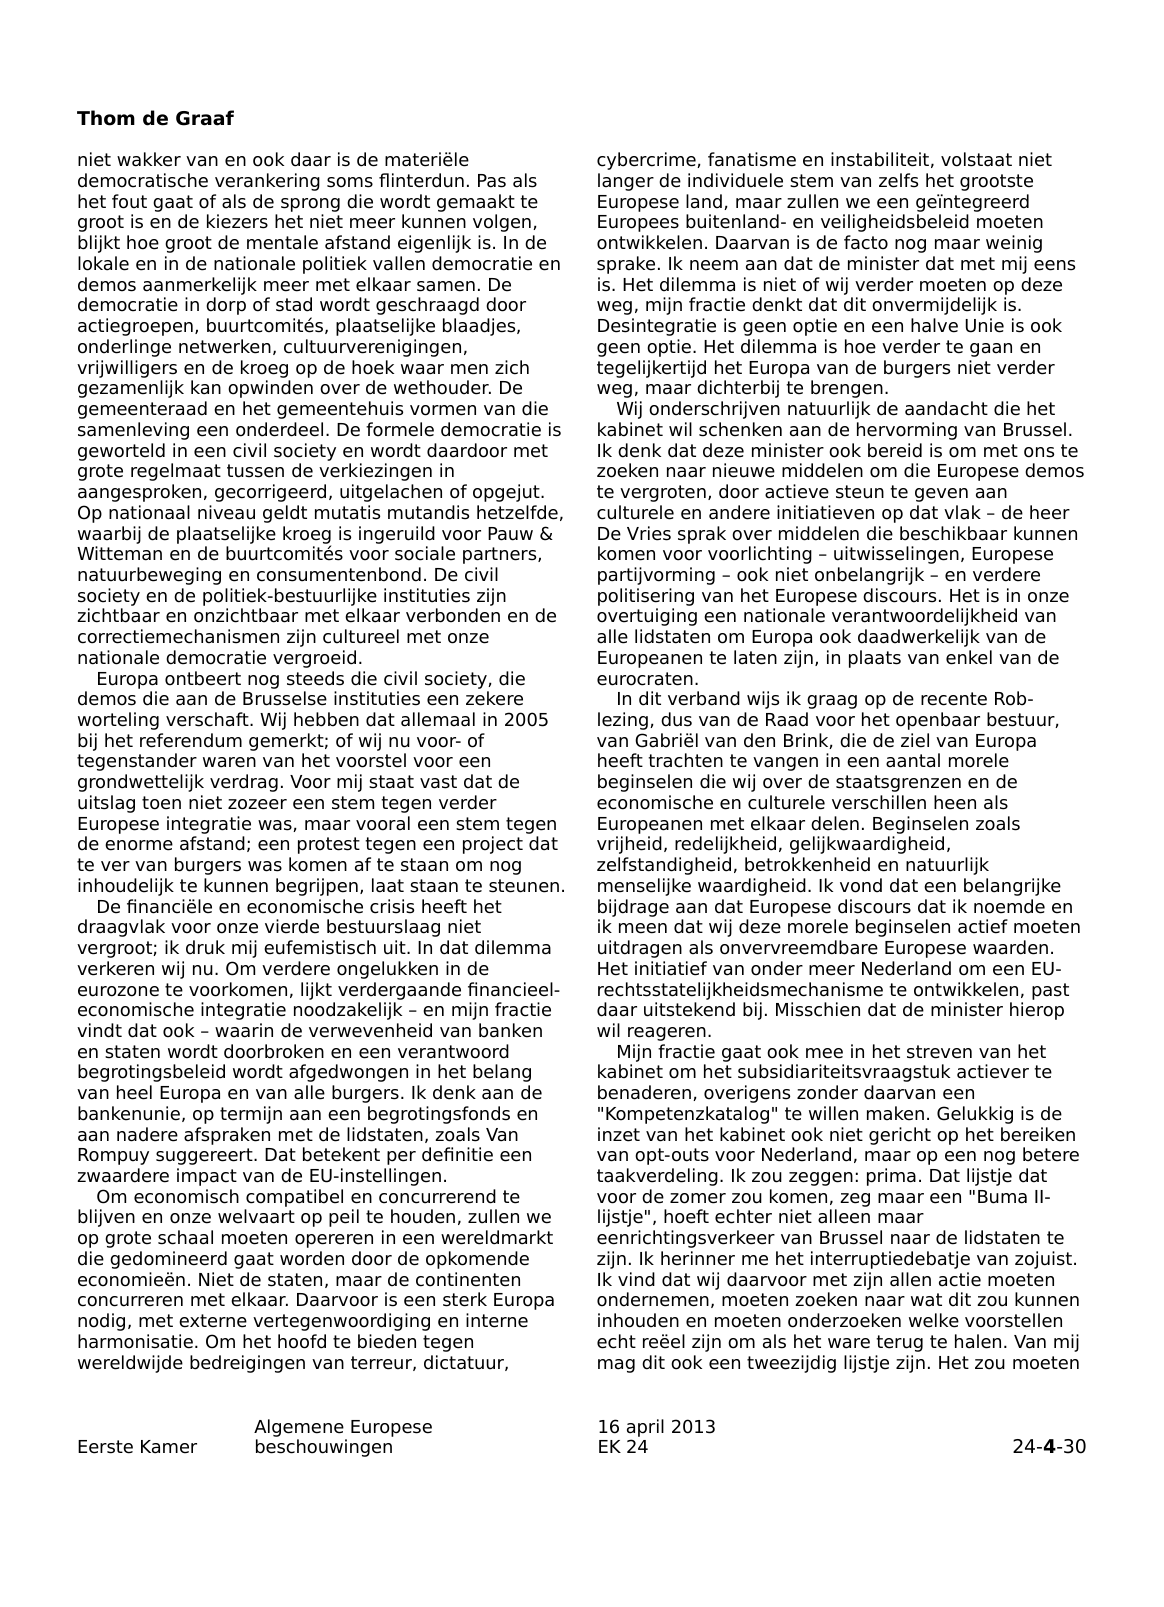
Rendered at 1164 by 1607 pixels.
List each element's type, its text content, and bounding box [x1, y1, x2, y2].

text Europa ontbeert nog steeds die civil society, die demos die aan de Brusselse instituties een zekere worteling verschaft. Wij hebben dat allemaal in 2005 bij het referendum gemerkt; of wij nu voor- of tegenstander waren van het voorstel voor een grondwettelijk verdrag. Voor mij staat vast dat de uitslag toen niet zozeer een stem tegen verder Europese integratie was, maar vooral een stem tegen de enorme afstand; een protest tegen een project dat te ver van burgers was komen af te staan om nog inhoudelijk te kunnen begrijpen, laat staan te steunen. [77, 668, 567, 896]
text cybercrime, fanatisme en instabiliteit, volstaat niet langer de individuele stem van zelfs het grootste Europese land, maar zullen we een geïntegreerd Europees buitenland- en veiligheidsbeleid moeten ontwikkelen. Daarvan is de facto nog maar weinig sprake. Ik neem aan dat de minister dat met mij eens is. Het dilemma is niet of wij verder moeten op deze weg, mijn fractie denkt dat dit onvermijdelijk is. Desintegratie is geen optie en een halve Unie is ook geen optie. Het dilemma is hoe verder te gaan en tegelijkertijd het Europa van de burgers niet verder weg, maar dichterbij te brengen. [596, 150, 1087, 399]
text De financiële en economische crisis heeft het draagvlak voor onze vierde bestuurslaag niet vergroot; ik druk mij eufemistisch uit. In dat dilemma verkeren wij nu. Om verdere ongelukken in de eurozone te voorkomen, lijkt verdergaande financieel-economische integratie noodzakelijk – en mijn fractie vindt dat ook – waarin de verwevenheid van banken en staten wordt doorbroken en een verantwoord begrotingsbeleid wordt afgedwongen in het belang van heel Europa en van alle burgers. Ik denk aan de bankenunie, op termijn aan een begrotingsfonds en aan nadere afspraken met de lidstaten, zoals Van Rompuy suggereert. Dat betekent per definitie een zwaardere impact van de EU-instellingen. [77, 896, 567, 1187]
text Mijn fractie gaat ook mee in het streven van het kabinet om het subsidiariteitsvraagstuk actiever te benaderen, overigens zonder daarvan een "Kompetenzkatalog" te willen maken. Gelukkig is de inzet van het kabinet ook niet gericht op het bereiken van opt-outs voor Nederland, maar op een nog betere taakverdeling. Ik zou zeggen: prima. Dat lijstje dat voor de zomer zou komen, zeg maar een "Buma II-lijstje", hoeft echter niet alleen maar eenrichtingsverkeer van Brussel naar de lidstaten te zijn. Ik herinner me het interruptiedebatje van zojuist. Ik vind dat wij daarvoor met zijn allen actie moeten ondernemen, moeten zoeken naar wat dit zou kunnen inhouden en moeten onderzoeken welke voorstellen echt reëel zijn om als het ware terug te halen. Van mij mag dit ook een tweezijdig lijstje zijn. Het zou moeten [596, 1042, 1087, 1373]
text Wij onderschrijven natuurlijk de aandacht die het kabinet wil schenken aan de hervorming van Brussel. Ik denk dat deze minister ook bereid is om met ons te zoeken naar nieuwe middelen om die Europese demos te vergroten, door actieve steun te geven aan culturele en andere initiatieven op dat vlak – de heer De Vries sprak over middelen die beschikbaar kunnen komen voor voorlichting – uitwisselingen, Europese partijvorming – ook niet onbelangrijk – en verdere politisering van het Europese discours. Het is in onze overtuiging een nationale verantwoordelijkheid van alle lidstaten om Europa ook daadwerkelijk van de Europeanen te laten zijn, in plaats van enkel van de eurocraten. [596, 399, 1087, 689]
text niet wakker van en ook daar is de materiële democratische verankering soms flinterdun. Pas als het fout gaat of als de sprong die wordt gemaakt te groot is en de kiezers het niet meer kunnen volgen, blijkt hoe groot de mentale afstand eigenlijk is. In de lokale en in de nationale politiek vallen democratie en demos aanmerkelijk meer met elkaar samen. De democratie in dorp of stad wordt geschraagd door actiegroepen, buurtcomités, plaatselijke blaadjes, onderlinge netwerken, cultuurverenigingen, vrijwilligers en de kroeg op de hoek waar men zich gezamenlijk kan opwinden over de wethouder. De gemeenteraad en het gemeentehuis vormen van die samenleving een onderdeel. De formele democratie is geworteld in een civil society en wordt daardoor met grote regelmaat tussen de verkiezingen in aangesproken, gecorrigeerd, uitgelachen of opgejut. Op nationaal niveau geldt mutatis mutandis hetzelfde, waarbij de plaatselijke kroeg is ingeruild voor Pauw & Witteman en de buurtcomités voor sociale partners, natuurbeweging en consumentenbond. De civil society en de politiek-bestuurlijke instituties zijn zichtbaar en onzichtbaar met elkaar verbonden en de correctiemechanismen zijn cultureel met onze nationale democratie vergroeid. [77, 150, 567, 668]
text In dit verband wijs ik graag op de recente Rob-lezing, dus van de Raad voor het openbaar bestuur, van Gabriël van den Brink, die de ziel van Europa heeft trachten te vangen in een aantal morele beginselen die wij over de staatsgrenzen en de economische en culturele verschillen heen als Europeanen met elkaar delen. Beginselen zoals vrijheid, redelijkheid, gelijkwaardigheid, zelfstandigheid, betrokkenheid en natuurlijk menselijke waardigheid. Ik vond dat een belangrijke bijdrage aan dat Europese discours dat ik noemde en ik meen dat wij deze morele beginselen actief moeten uitdragen als onvervreemdbare Europese waarden. Het initiatief van onder meer Nederland om een EU-rechtsstatelijkheidsmechanisme te ontwikkelen, past daar uitstekend bij. Misschien dat de minister hierop wil reageren. [596, 689, 1087, 1042]
text Om economisch compatibel en concurrerend te blijven en onze welvaart op peil te houden, zullen we op grote schaal moeten opereren in een wereldmarkt die gedomineerd gaat worden door de opkomende economieën. Niet de staten, maar de continenten concurreren met elkaar. Daarvoor is een sterk Europa nodig, met externe vertegenwoordiging en interne harmonisatie. Om het hoofd te bieden tegen wereldwijde bedreigingen van terreur, dictatuur, [77, 1187, 567, 1373]
